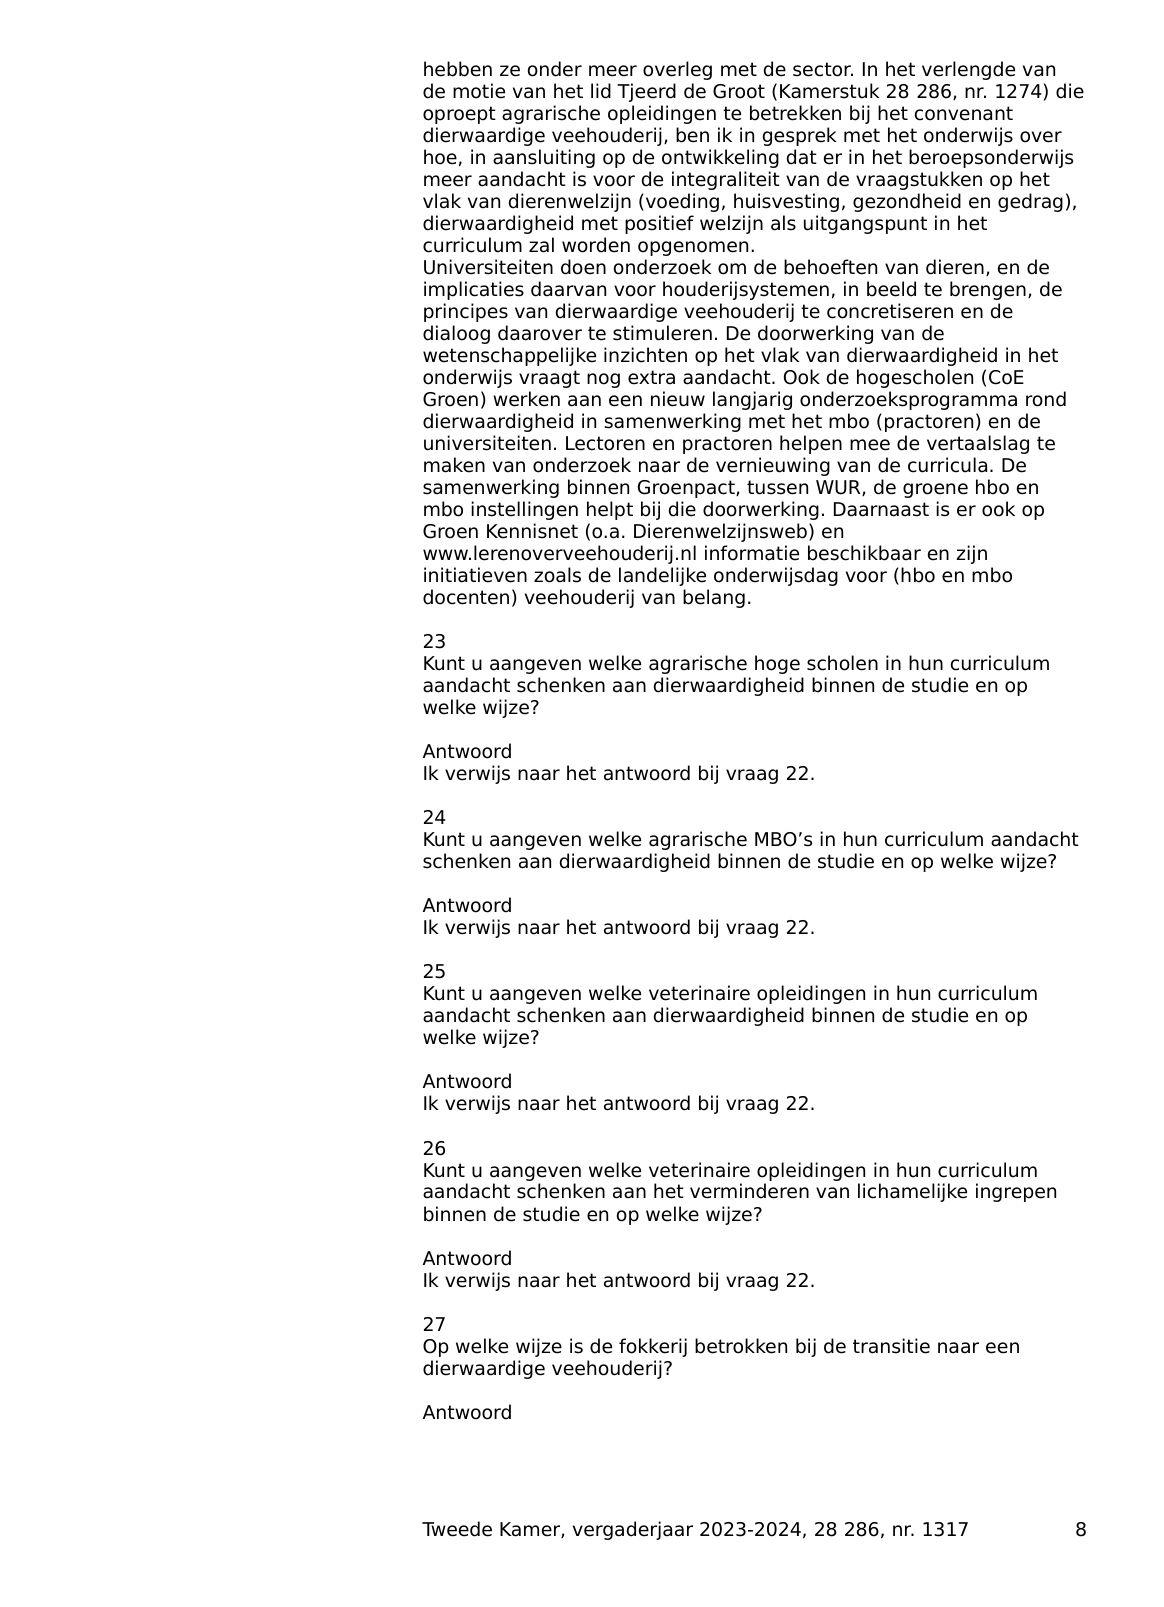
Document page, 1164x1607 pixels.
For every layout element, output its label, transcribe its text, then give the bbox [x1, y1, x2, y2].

text Antwoord [422, 1071, 1087, 1093]
text 26 [422, 1137, 1087, 1159]
text 23 [422, 631, 1087, 653]
text Kunt u aangeven welke veterinaire opleidingen in hun curriculum aandacht schenken aan dierwaardigheid binnen de studie en op welke wijze? [422, 983, 1087, 1049]
text 24 [422, 807, 1087, 829]
text Antwoord [422, 741, 1087, 763]
text Kunt u aangeven welke agrarische MBO’s in hun curriculum aandacht schenken aan dierwaardigheid binnen de studie en op welke wijze? [422, 829, 1087, 873]
text Op welke wijze is de fokkerij betrokken bij de transitie naar een dierwaardige veehouderij? [422, 1336, 1087, 1380]
text Ik verwijs naar het antwoord bij vraag 22. [422, 917, 1087, 939]
text Kunt u aangeven welke veterinaire opleidingen in hun curriculum aandacht schenken aan het verminderen van lichamelijke ingrepen binnen de studie en op welke wijze? [422, 1159, 1087, 1225]
text 27 [422, 1314, 1087, 1336]
text Ik verwijs naar het antwoord bij vraag 22. [422, 1269, 1087, 1292]
text 25 [422, 961, 1087, 983]
text Universiteiten doen onderzoek om de behoeften van dieren, en de implicaties daarvan voor houderijsystemen, in beeld te brengen, de principes van dierwaardige veehouderij te concretiseren en de dialoog daarover te stimuleren. De doorwerking van de wetenschappelijke inzichten op het vlak van dierwaardigheid in het onderwijs vraagt nog extra aandacht. Ook de hogescholen (CoE Groen) werken aan een nieuw langjarig onderzoeksprogramma rond dierwaardigheid in samenwerking met het mbo (practoren) en de universiteiten. Lectoren en practoren helpen mee de vertaalslag te maken van onderzoek naar de vernieuwing van de curricula. De samenwerking binnen Groenpact, tussen WUR, de groene hbo en mbo instellingen helpt bij die doorwerking. Daarnaast is er ook op Groen Kennisnet (o.a. Dierenwelzijnsweb) en www.lerenoverveehouderij.nl informatie beschikbaar en zijn initiatieven zoals de landelijke onderwijsdag voor (hbo en mbo docenten) veehouderij van belang. [422, 257, 1087, 608]
text Kunt u aangeven welke agrarische hoge scholen in hun curriculum aandacht schenken aan dierwaardigheid binnen de studie en op welke wijze? [422, 653, 1087, 719]
text Ik verwijs naar het antwoord bij vraag 22. [422, 763, 1087, 785]
text hebben ze onder meer overleg met de sector. In het verlengde van de motie van het lid Tjeerd de Groot (Kamerstuk 28 286, nr. 1274) die oproept agrarische opleidingen te betrekken bij het convenant dierwaardige veehouderij, ben ik in gesprek met het onderwijs over hoe, in aansluiting op de ontwikkeling dat er in het beroepsonderwijs meer aandacht is voor de integraliteit van de vraagstukken op het vlak van dierenwelzijn (voeding, huisvesting, gezondheid en gedrag), dierwaardigheid met positief welzijn als uitgangspunt in het curriculum zal worden opgenomen. [422, 59, 1087, 257]
text Antwoord [422, 895, 1087, 917]
text Ik verwijs naar het antwoord bij vraag 22. [422, 1093, 1087, 1115]
text Antwoord [422, 1248, 1087, 1269]
text Antwoord [422, 1402, 1087, 1424]
